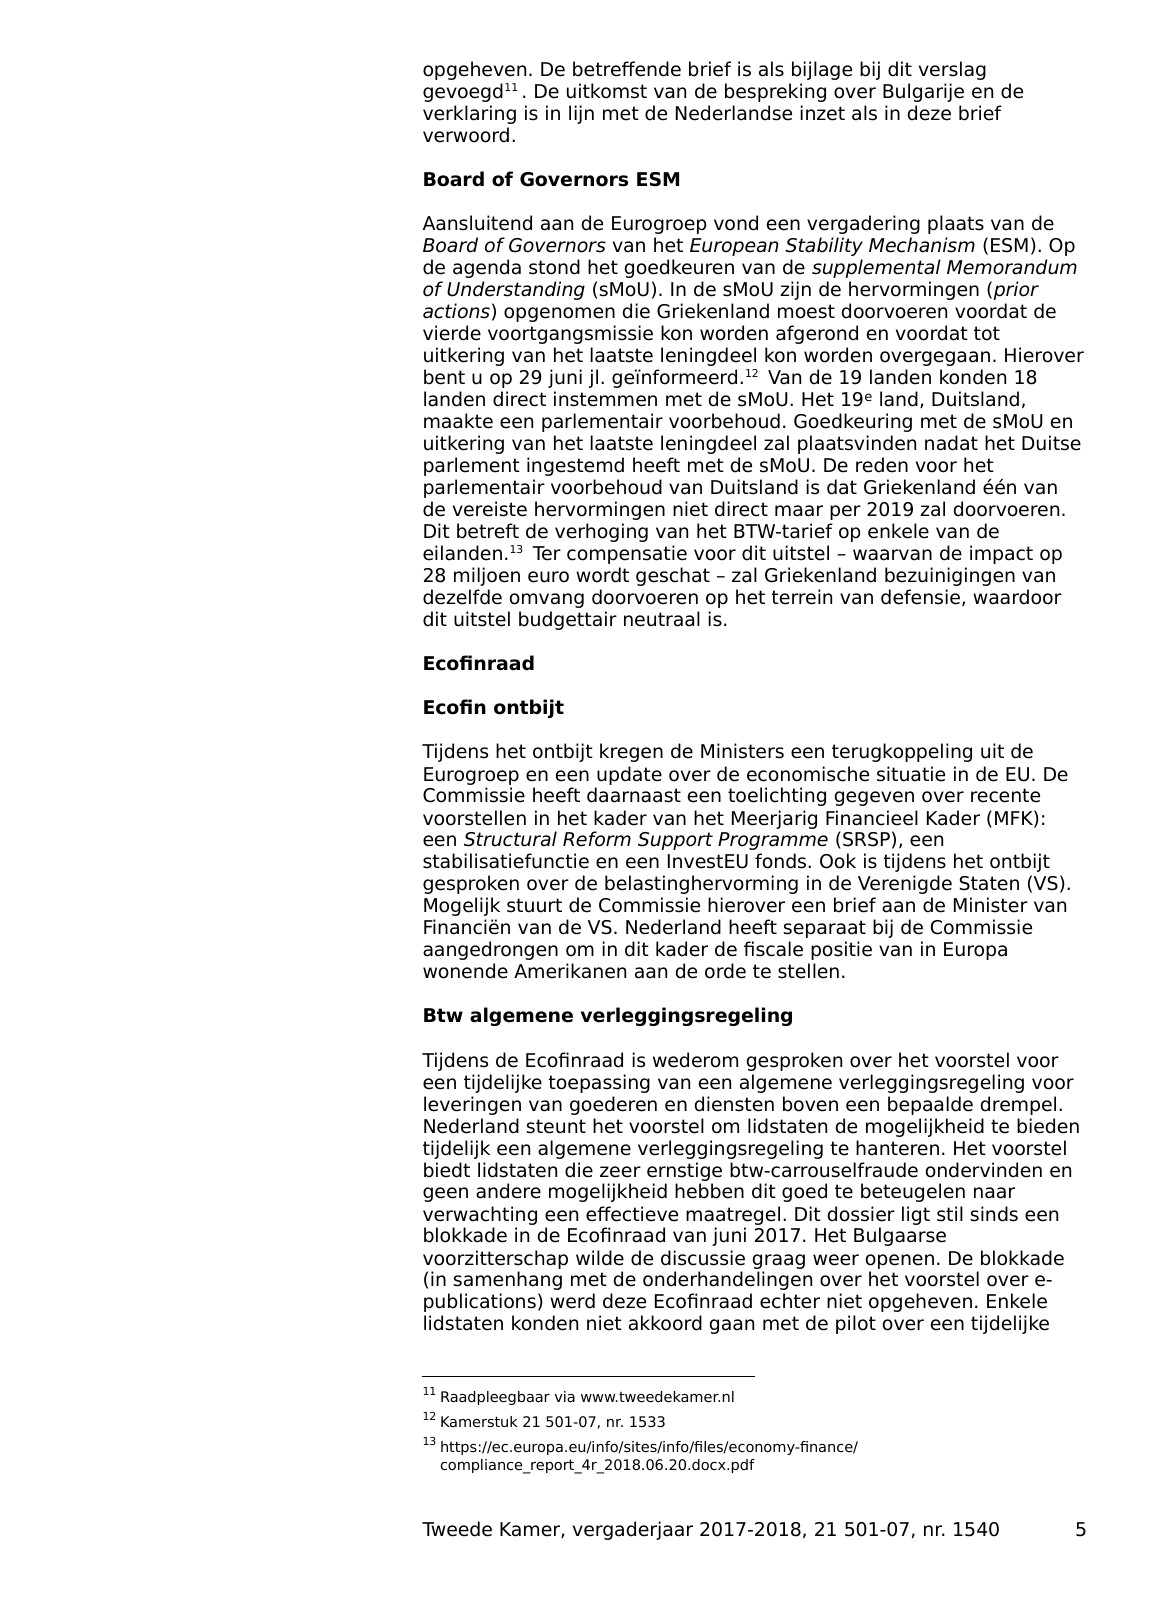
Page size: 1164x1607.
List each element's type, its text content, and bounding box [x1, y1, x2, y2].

text https://ec.europa.eu/info/sites/info/files/economy-finance/compliance_report_4r_2018.06.20.docx.pdf [422, 1435, 1087, 1474]
text Aansluitend aan de Eurogroep vond een vergadering plaats van de Board of Governors van het European Stability Mechanism (ESM). Op de agenda stond het goedkeuren van de supplemental Memorandum of Understanding (sMoU). In de sMoU zijn de hervormingen (prior actions) opgenomen die Griekenland moest doorvoeren voordat de vierde voortgangsmissie kon worden afgerond en voordat tot uitkering van het laatste leningdeel kon worden overgegaan. Hierover bent u op 29 juni jl. geïnformeerd. Van de 19 landen konden 18 landen direct instemmen met de sMoU. Het 19e land, Duitsland, maakte een parlementair voorbehoud. Goedkeuring met de sMoU en uitkering van het laatste leningdeel zal plaatsvinden nadat het Duitse parlement ingestemd heeft met de sMoU. De reden voor het parlementair voorbehoud van Duitsland is dat Griekenland één van de vereiste hervormingen niet direct maar per 2019 zal doorvoeren. Dit betreft de verhoging van het BTW-tarief op enkele van de eilanden. Ter compensatie voor dit uitstel – waarvan de impact op 28 miljoen euro wordt geschat – zal Griekenland bezuinigingen van dezelfde omvang doorvoeren op het terrein van defensie, waardoor dit uitstel budgettair neutraal is. [422, 213, 1087, 631]
subtitle Ecofinraad [422, 653, 1087, 675]
subtitle Board of Governors ESM [422, 169, 1087, 191]
text Kamerstuk 21 501-07, nr. 1533 [422, 1410, 1087, 1432]
text Tijdens de Ecofinraad is wederom gesproken over het voorstel voor een tijdelijke toepassing van een algemene verleggingsregeling voor leveringen van goederen en diensten boven een bepaalde drempel. Nederland steunt het voorstel om lidstaten de mogelijkheid te bieden tijdelijk een algemene verleggingsregeling te hanteren. Het voorstel biedt lidstaten die zeer ernstige btw-carrouselfraude ondervinden en geen andere mogelijkheid hebben dit goed te beteugelen naar verwachting een effectieve maatregel. Dit dossier ligt stil sinds een blokkade in de Ecofinraad van juni 2017. Het Bulgaarse voorzitterschap wilde de discussie graag weer openen. De blokkade (in samenhang met de onderhandelingen over het voorstel over e-publications) werd deze Ecofinraad echter niet opgeheven. Enkele lidstaten konden niet akkoord gaan met de pilot over een tijdelijke [422, 1049, 1087, 1335]
subtitle Ecofin ontbijt [422, 697, 1087, 719]
text Tijdens het ontbijt kregen de Ministers een terugkoppeling uit de Eurogroep en een update over de economische situatie in de EU. De Commissie heeft daarnaast een toelichting gegeven over recente voorstellen in het kader van het Meerjarig Financieel Kader (MFK): een Structural Reform Support Programme (SRSP), een stabilisatiefunctie en een InvestEU fonds. Ook is tijdens het ontbijt gesproken over de belastinghervorming in de Verenigde Staten (VS). Mogelijk stuurt de Commissie hierover een brief aan de Minister van Financiën van de VS. Nederland heeft separaat bij de Commissie aangedrongen om in dit kader de fiscale positie van in Europa wonende Amerikanen aan de orde te stellen. [422, 741, 1087, 983]
text Raadpleegbaar via www.tweedekamer.nl [422, 1385, 1087, 1407]
text opgeheven. De betreffende brief is als bijlage bij dit verslag gevoegd. De uitkomst van de bespreking over Bulgarije en de verklaring is in lijn met de Nederlandse inzet als in deze brief verwoord. [422, 59, 1087, 147]
subtitle Btw algemene verleggingsregeling [422, 1005, 1087, 1027]
